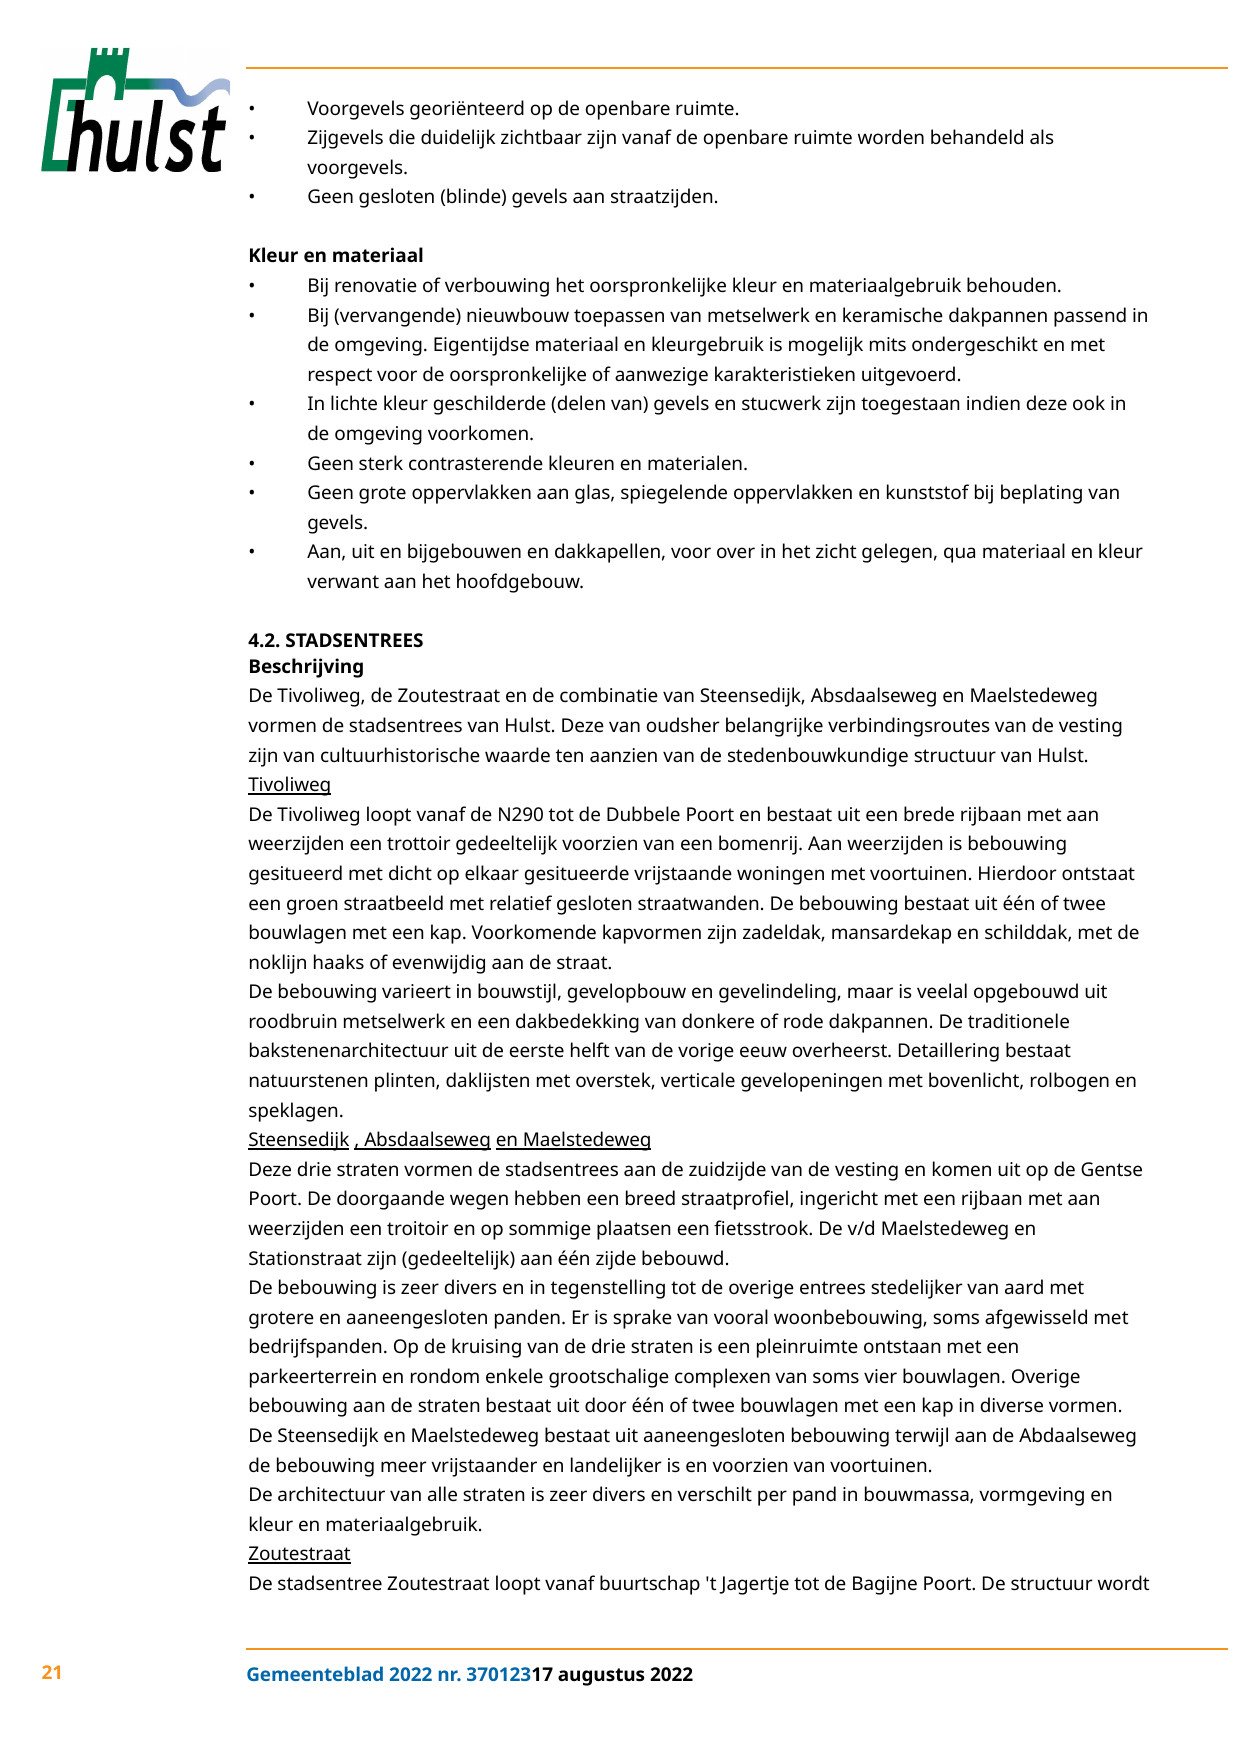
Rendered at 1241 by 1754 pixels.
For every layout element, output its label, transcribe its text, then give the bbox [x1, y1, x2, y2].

text Deze drie straten vormen de stadsentrees aan de zuidzijde van de vesting en komen uit op de Gentse Poort. De doorgaande wegen hebben een breed straatprofiel, ingericht met een rijbaan met aan weerzijden een troitoir en op sommige plaatsen een fietsstrook. De v/d Maelstedeweg en Stationstraat zijn (gedeeltelijk) aan één zijde bebouwd. [248, 1156, 1152, 1270]
text De stadsentree Zoutestraat loopt vanaf buurtschap 't Jagertje tot de Bagijne Poort. De structuur wordt [248, 1570, 1152, 1596]
list Geen sterk contrasterende kleuren en materialen. [248, 450, 1152, 476]
text Beschrijving [248, 653, 1152, 679]
text Kleur en materiaal [248, 243, 1152, 268]
text Zoutestraat [248, 1541, 1152, 1566]
list Voorgevels georiënteerd op de openbare ruimte. [248, 95, 1152, 121]
text De Tivoliweg loopt vanaf de N290 tot de Dubbele Poort en bestaat uit een brede rijbaan met aan weerzijden een trottoir gedeeltelijk voorzien van een bomenrij. Aan weerzijden is bebouwing gesitueerd met dicht op elkaar gesitueerde vrijstaande woningen met voortuinen. Hierdoor ontstaat een groen straatbeeld met relatief gesloten straatwanden. De bebouwing bestaat uit één of twee bouwlagen met een kap. Voorkomende kapvormen zijn zadeldak, mansardekap en schilddak, met de noklijn haaks of evenwijdig aan de straat. [248, 801, 1152, 974]
list Zijgevels die duidelijk zichtbaar zijn vanaf de openbare ruimte worden behandeld als voorgevels. [248, 124, 1152, 180]
list Bij (vervangende) nieuwbouw toepassen van metselwerk en keramische dakpannen passend in de omgeving. Eigentijdse materiaal en kleurgebruik is mogelijk mits ondergeschikt en met respect voor de oorspronkelijke of aanwezige karakteristieken uitgevoerd. [248, 302, 1152, 387]
text Tivoliweg [248, 771, 1152, 797]
text De bebouwing is zeer divers en in tegenstelling tot de overige entrees stedelijker van aard met grotere en aaneengesloten panden. Er is sprake van vooral woonbebouwing, soms afgewisseld met bedrijfspanden. Op de kruising van de drie straten is een pleinruimte ontstaan met een parkeerterrein en rondom enkele grootschalige complexen van soms vier bouwlagen. Overige bebouwing aan de straten bestaat uit door één of twee bouwlagen met een kap in diverse vormen. De Steensedijk en Maelstedeweg bestaat uit aaneengesloten bebouwing terwijl aan de Abdaalseweg de bebouwing meer vrijstaander en landelijker is en voorzien van voortuinen. [248, 1274, 1152, 1477]
text De Tivoliweg, de Zoutestraat en de combinatie van Steensedijk, Absdaalseweg en Maelstedeweg vormen de stadsentrees van Hulst. Deze van oudsher belangrijke verbindingsroutes van de vesting zijn van cultuurhistorische waarde ten aanzien van de stedenbouwkundige structuur van Hulst. [248, 683, 1152, 767]
text De architectuur van alle straten is zeer divers en verschilt per pand in bouwmassa, vormgeving en kleur en materiaalgebruik. [248, 1481, 1152, 1537]
text De bebouwing varieert in bouwstijl, gevelopbouw en gevelindeling, maar is veelal opgebouwd uit roodbruin metselwerk en een dakbedekking van donkere of rode dakpannen. De traditionele bakstenenarchitectuur uit de eerste helft van de vorige eeuw overheerst. Detaillering bestaat natuurstenen plinten, daklijsten met overstek, verticale gevelopeningen met bovenlicht, rolbogen en speklagen. [248, 978, 1152, 1122]
text Steensedijk , Absdaalseweg en Maelstedeweg [248, 1126, 1152, 1152]
list Bij renovatie of verbouwing het oorspronkelijke kleur en materiaalgebruik behouden. [248, 272, 1152, 298]
text 4.2. STADSENTREES [248, 627, 1152, 653]
picture [41, 47, 231, 172]
list Geen gesloten (blinde) gevels aan straatzijden. [248, 183, 1152, 209]
list Aan, uit en bijgebouwen en dakkapellen, voor over in het zicht gelegen, qua materiaal en kleur verwant aan het hoofdgebouw. [248, 538, 1152, 594]
list Geen grote oppervlakken aan glas, spiegelende oppervlakken en kunststof bij beplating van gevels. [248, 479, 1152, 535]
list In lichte kleur geschilderde (delen van) gevels en stucwerk zijn toegestaan indien deze ook in de omgeving voorkomen. [248, 391, 1152, 446]
